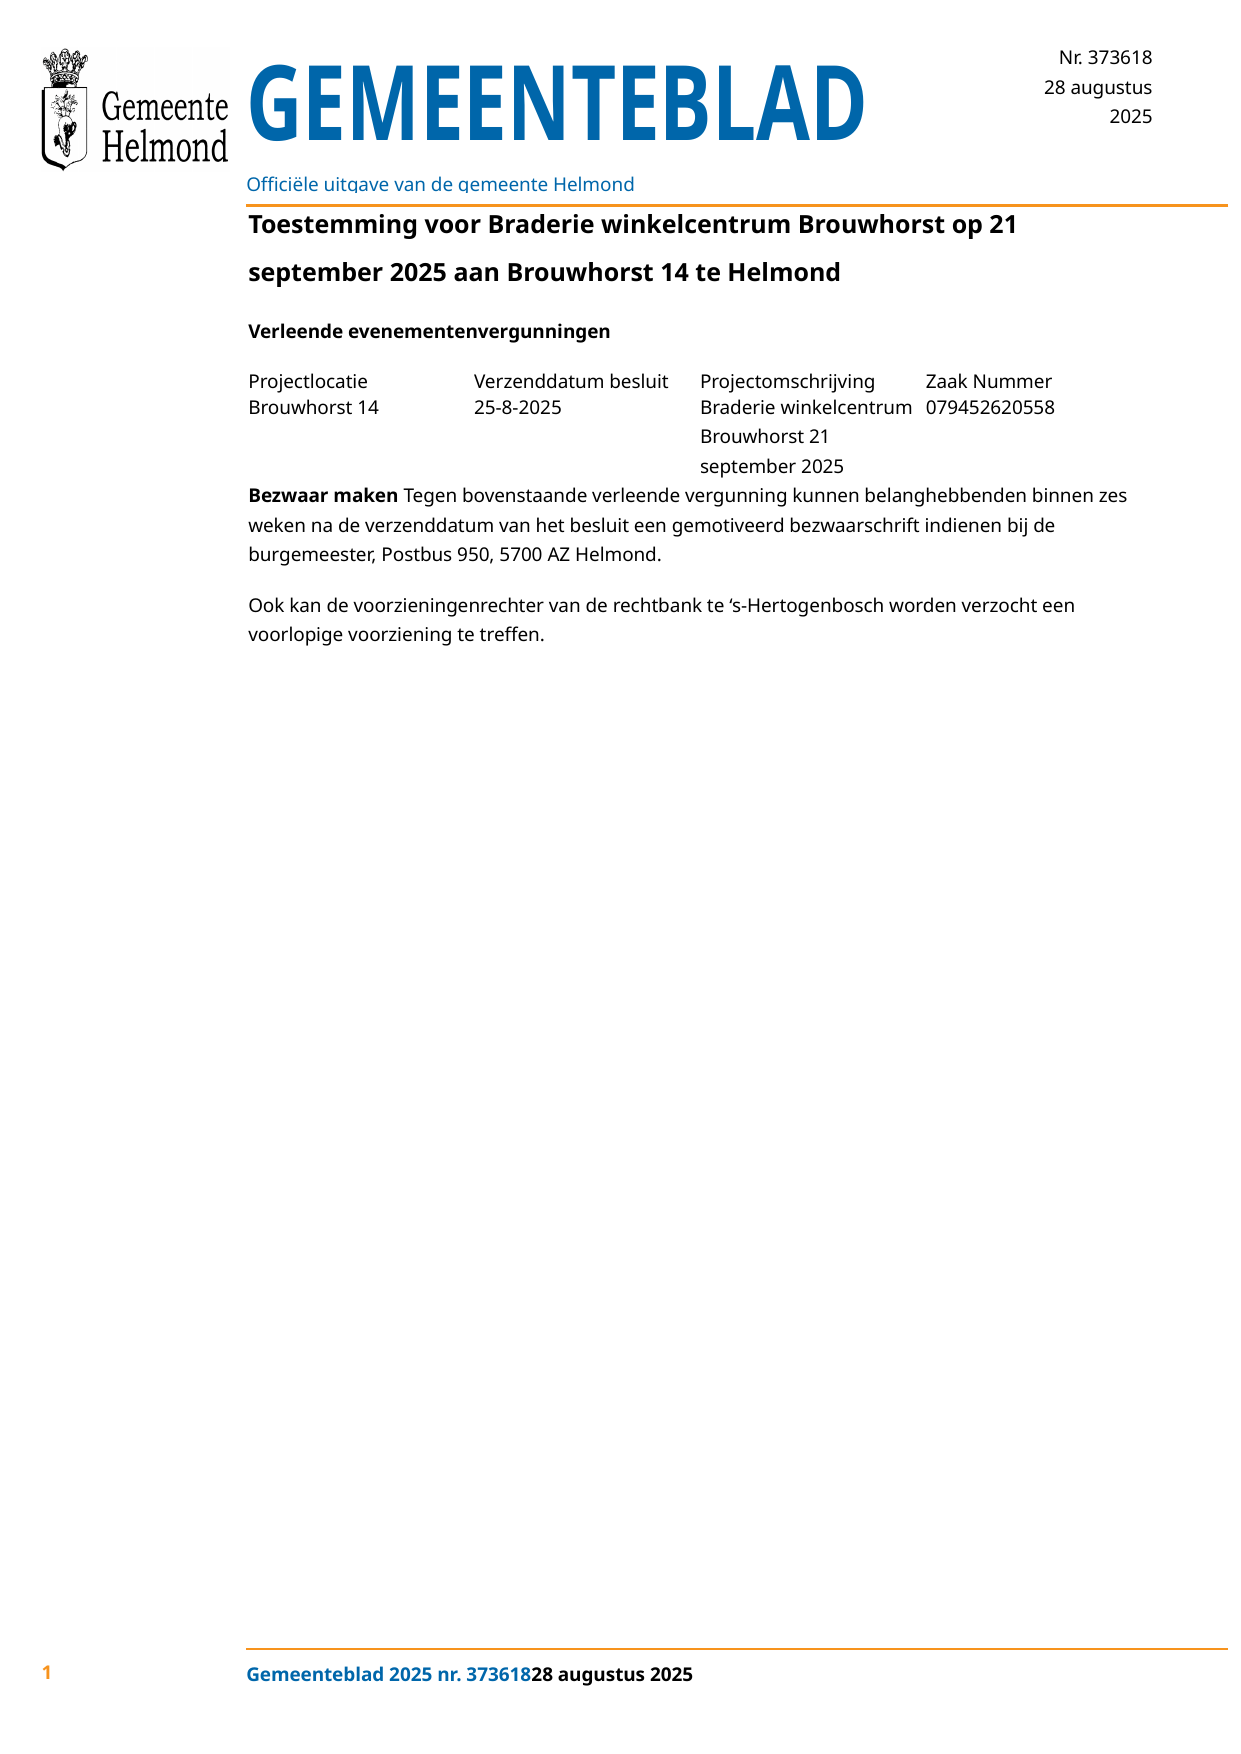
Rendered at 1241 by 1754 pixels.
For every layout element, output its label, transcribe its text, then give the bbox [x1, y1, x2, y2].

text Bezwaar maken Tegen bovenstaande verleende vergunning kunnen belanghebbenden binnen zes weken na de verzenddatum van het besluit een gemotiveerd bezwaarschrift indienen bij de burgemeester, Postbus 950, 5700 AZ Helmond. [248, 482, 1152, 567]
table_cell 079452620558 [926, 394, 1152, 479]
table_cell 25-8-2025 [474, 394, 700, 479]
table_header Zaak Nummer [926, 369, 1152, 394]
table_header Projectomschrijving [700, 369, 926, 394]
table_header Verzenddatum besluit [474, 369, 700, 394]
text Ook kan de voorzieningenrechter van de rechtbank te ‘s-Hertogenbosch worden verzocht een voorlopige voorziening te treffen. [248, 592, 1152, 647]
picture [41, 47, 231, 172]
table_cell Brouwhorst 14 [248, 394, 474, 479]
text Verleende evenementenvergunningen [248, 318, 1152, 344]
table_cell Braderie winkelcentrum Brouwhorst 21 september 2025 [700, 394, 926, 479]
table_header Projectlocatie [248, 369, 474, 394]
text Toestemming voor Braderie winkelcentrum Brouwhorst op 21 september 2025 aan Brouwhorst 14 te Helmond [248, 207, 1152, 288]
